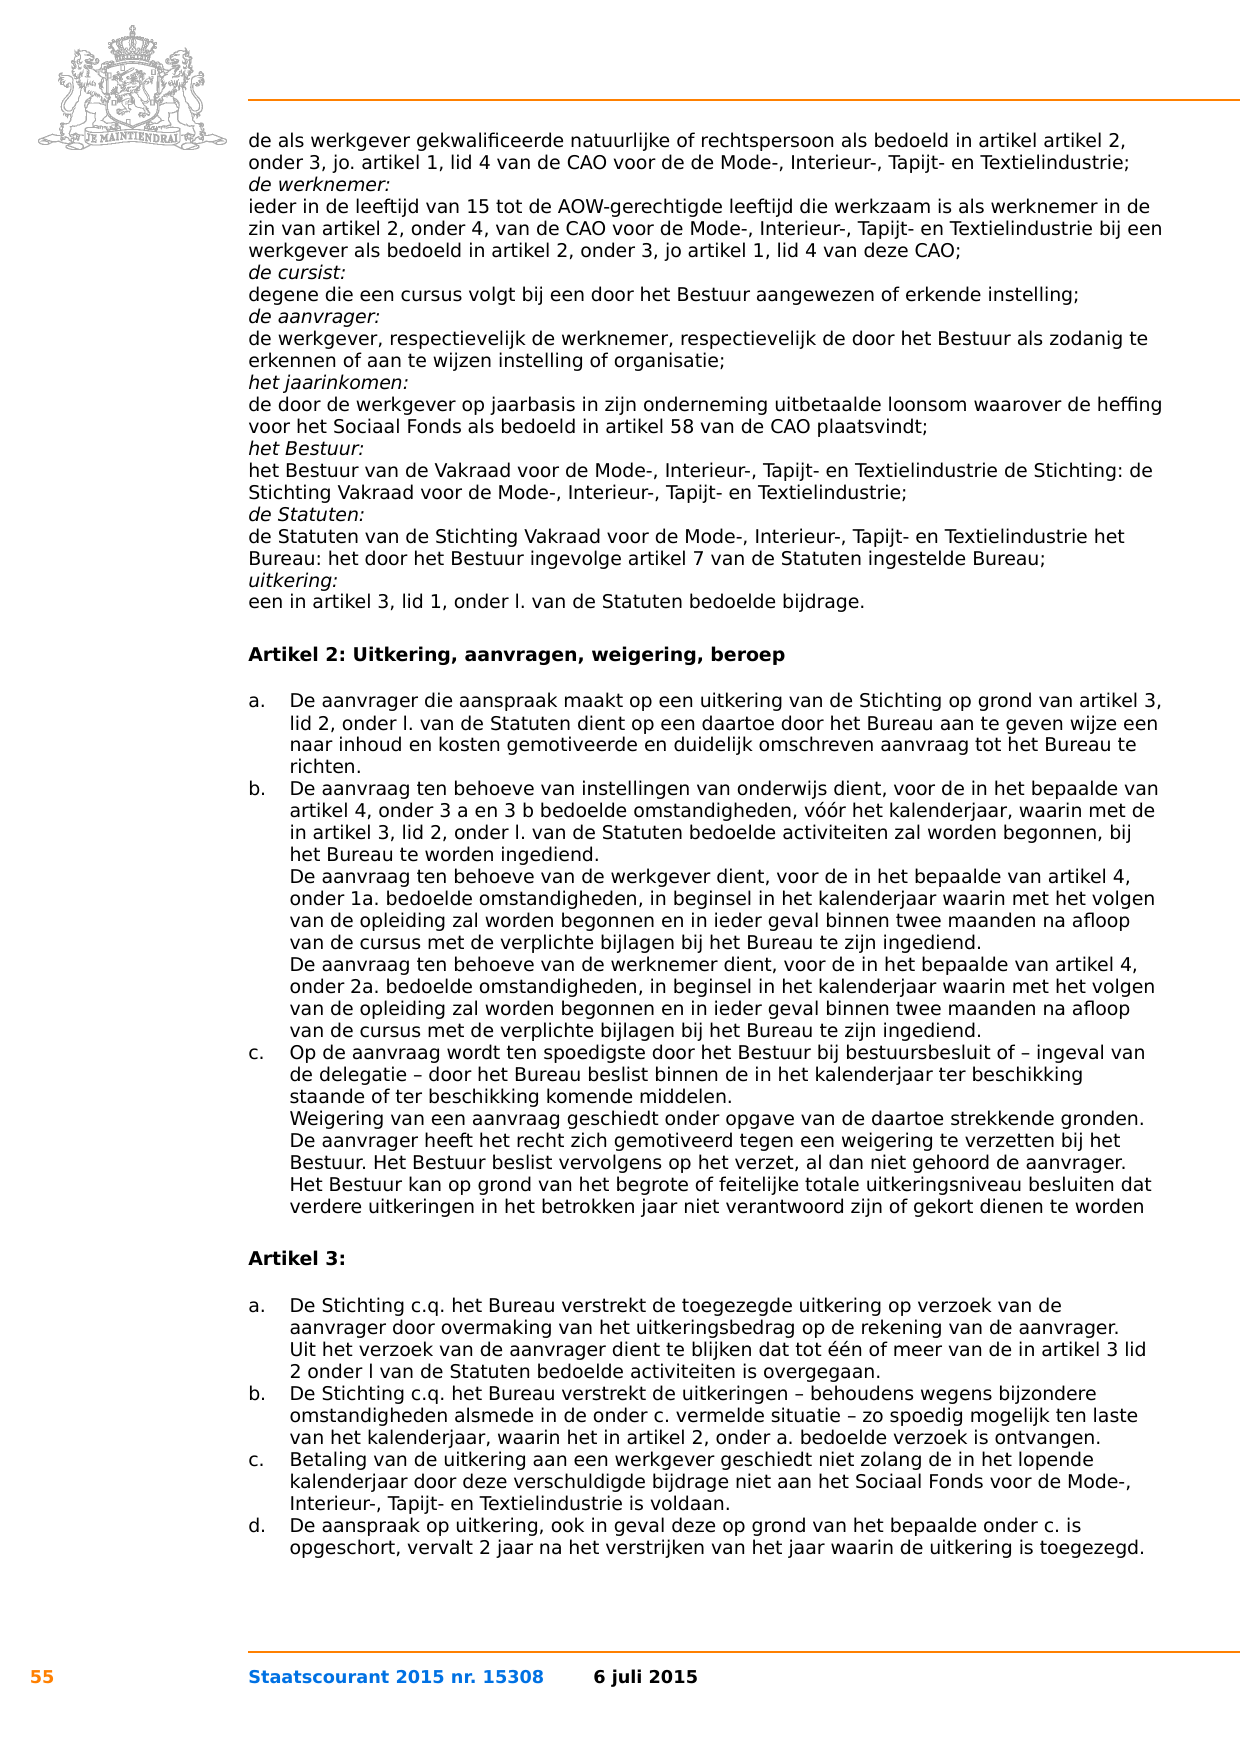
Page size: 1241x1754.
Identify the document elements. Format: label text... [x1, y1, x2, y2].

text het jaarinkomen: [248, 372, 1163, 394]
text degene die een cursus volgt bij een door het Bestuur aangewezen of erkende instelling; [248, 284, 1163, 306]
text c. Betaling van de uitkering aan een werkgever geschiedt niet zolang de in het lopende kalenderjaar door deze verschuldigde bijdrage niet aan het Sociaal Fonds voor de Mode-, Interieur-, Tapijt- en Textielindustrie is voldaan. [248, 1449, 1163, 1515]
text Weigering van een aanvraag geschiedt onder opgave van de daartoe strekkende gronden. De aanvrager heeft het recht zich gemotiveerd tegen een weigering te verzetten bij het Bestuur. Het Bestuur beslist vervolgens op het verzet, al dan niet gehoord de aanvrager. [289, 1108, 1163, 1174]
text b. De aanvraag ten behoeve van instellingen van onderwijs dient, voor de in het bepaalde van artikel 4, onder 3 a en 3 b bedoelde omstandigheden, vóór het kalenderjaar, waarin met de in artikel 3, lid 2, onder l. van de Statuten bedoelde activiteiten zal worden begonnen, bij het Bureau te worden ingediend. [248, 778, 1163, 866]
text de Statuten: [248, 503, 1163, 526]
text uitkering: [248, 569, 1163, 591]
text de door de werkgever op jaarbasis in zijn onderneming uitbetaalde loonsom waarover de heffing voor het Sociaal Fonds als bedoeld in artikel 58 van de CAO plaatsvindt; [248, 394, 1163, 438]
text de aanvrager: [248, 306, 1163, 328]
text De aanvraag ten behoeve van de werkgever dient, voor de in het bepaalde van artikel 4, onder 1a. bedoelde omstandigheden, in beginsel in het kalenderjaar waarin met het volgen van de opleiding zal worden begonnen en in ieder geval binnen twee maanden na afloop van de cursus met de verplichte bijlagen bij het Bureau te zijn ingediend. [289, 866, 1163, 954]
text een in artikel 3, lid 1, onder l. van de Statuten bedoelde bijdrage. [248, 591, 1163, 613]
picture [38, 25, 227, 150]
text a. De aanvrager die aanspraak maakt op een uitkering van de Stichting op grond van artikel 3, lid 2, onder l. van de Statuten dient op een daartoe door het Bureau aan te geven wijze een naar inhoud en kosten gemotiveerde en duidelijk omschreven aanvraag tot het Bureau te richten. [248, 690, 1163, 778]
text De aanvraag ten behoeve van de werknemer dient, voor de in het bepaalde van artikel 4, onder 2a. bedoelde omstandigheden, in beginsel in het kalenderjaar waarin met het volgen van de opleiding zal worden begonnen en in ieder geval binnen twee maanden na afloop van de cursus met de verplichte bijlagen bij het Bureau te zijn ingediend. [289, 954, 1163, 1042]
text a. De Stichting c.q. het Bureau verstrekt de toegezegde uitkering op verzoek van de aanvrager door overmaking van het uitkeringsbedrag op de rekening van de aanvrager. [248, 1295, 1163, 1339]
text Uit het verzoek van de aanvrager dient te blijken dat tot één of meer van de in artikel 3 lid 2 onder l van de Statuten bedoelde activiteiten is overgegaan. [289, 1339, 1163, 1383]
text Het Bestuur kan op grond van het begrote of feitelijke totale uitkeringsniveau besluiten dat verdere uitkeringen in het betrokken jaar niet verantwoord zijn of gekort dienen te worden [289, 1174, 1163, 1218]
subtitle Artikel 3: [248, 1248, 1163, 1270]
text c. Op de aanvraag wordt ten spoedigste door het Bestuur bij bestuursbesluit of – ingeval van de delegatie – door het Bureau beslist binnen de in het kalenderjaar ter beschikking staande of ter beschikking komende middelen. [248, 1042, 1163, 1108]
text het Bestuur van de Vakraad voor de Mode-, Interieur-, Tapijt- en Textielindustrie de Stichting: de Stichting Vakraad voor de Mode-, Interieur-, Tapijt- en Textielindustrie; [248, 459, 1163, 503]
text d. De aanspraak op uitkering, ook in geval deze op grond van het bepaalde onder c. is opgeschort, vervalt 2 jaar na het verstrijken van het jaar waarin de uitkering is toegezegd. [248, 1515, 1163, 1559]
text de als werkgever gekwalificeerde natuurlijke of rechtspersoon als bedoeld in artikel artikel 2, onder 3, jo. artikel 1, lid 4 van de CAO voor de de Mode-, Interieur-, Tapijt- en Textielindustrie; [248, 130, 1163, 174]
text het Bestuur: [248, 438, 1163, 459]
text b. De Stichting c.q. het Bureau verstrekt de uitkeringen – behoudens wegens bijzondere omstandigheden alsmede in de onder c. vermelde situatie – zo spoedig mogelijk ten laste van het kalenderjaar, waarin het in artikel 2, onder a. bedoelde verzoek is ontvangen. [248, 1383, 1163, 1449]
subtitle Artikel 2: Uitkering, aanvragen, weigering, beroep [248, 643, 1163, 665]
text de werknemer: [248, 174, 1163, 196]
text de cursist: [248, 262, 1163, 284]
text ieder in de leeftijd van 15 tot de AOW-gerechtigde leeftijd die werkzaam is als werknemer in de zin van artikel 2, onder 4, van de CAO voor de Mode-, Interieur-, Tapijt- en Textielindustrie bij een werkgever als bedoeld in artikel 2, onder 3, jo artikel 1, lid 4 van deze CAO; [248, 196, 1163, 262]
text de werkgever, respectievelijk de werknemer, respectievelijk de door het Bestuur als zodanig te erkennen of aan te wijzen instelling of organisatie; [248, 328, 1163, 372]
text de Statuten van de Stichting Vakraad voor de Mode-, Interieur-, Tapijt- en Textielindustrie het Bureau: het door het Bestuur ingevolge artikel 7 van de Statuten ingestelde Bureau; [248, 526, 1163, 569]
